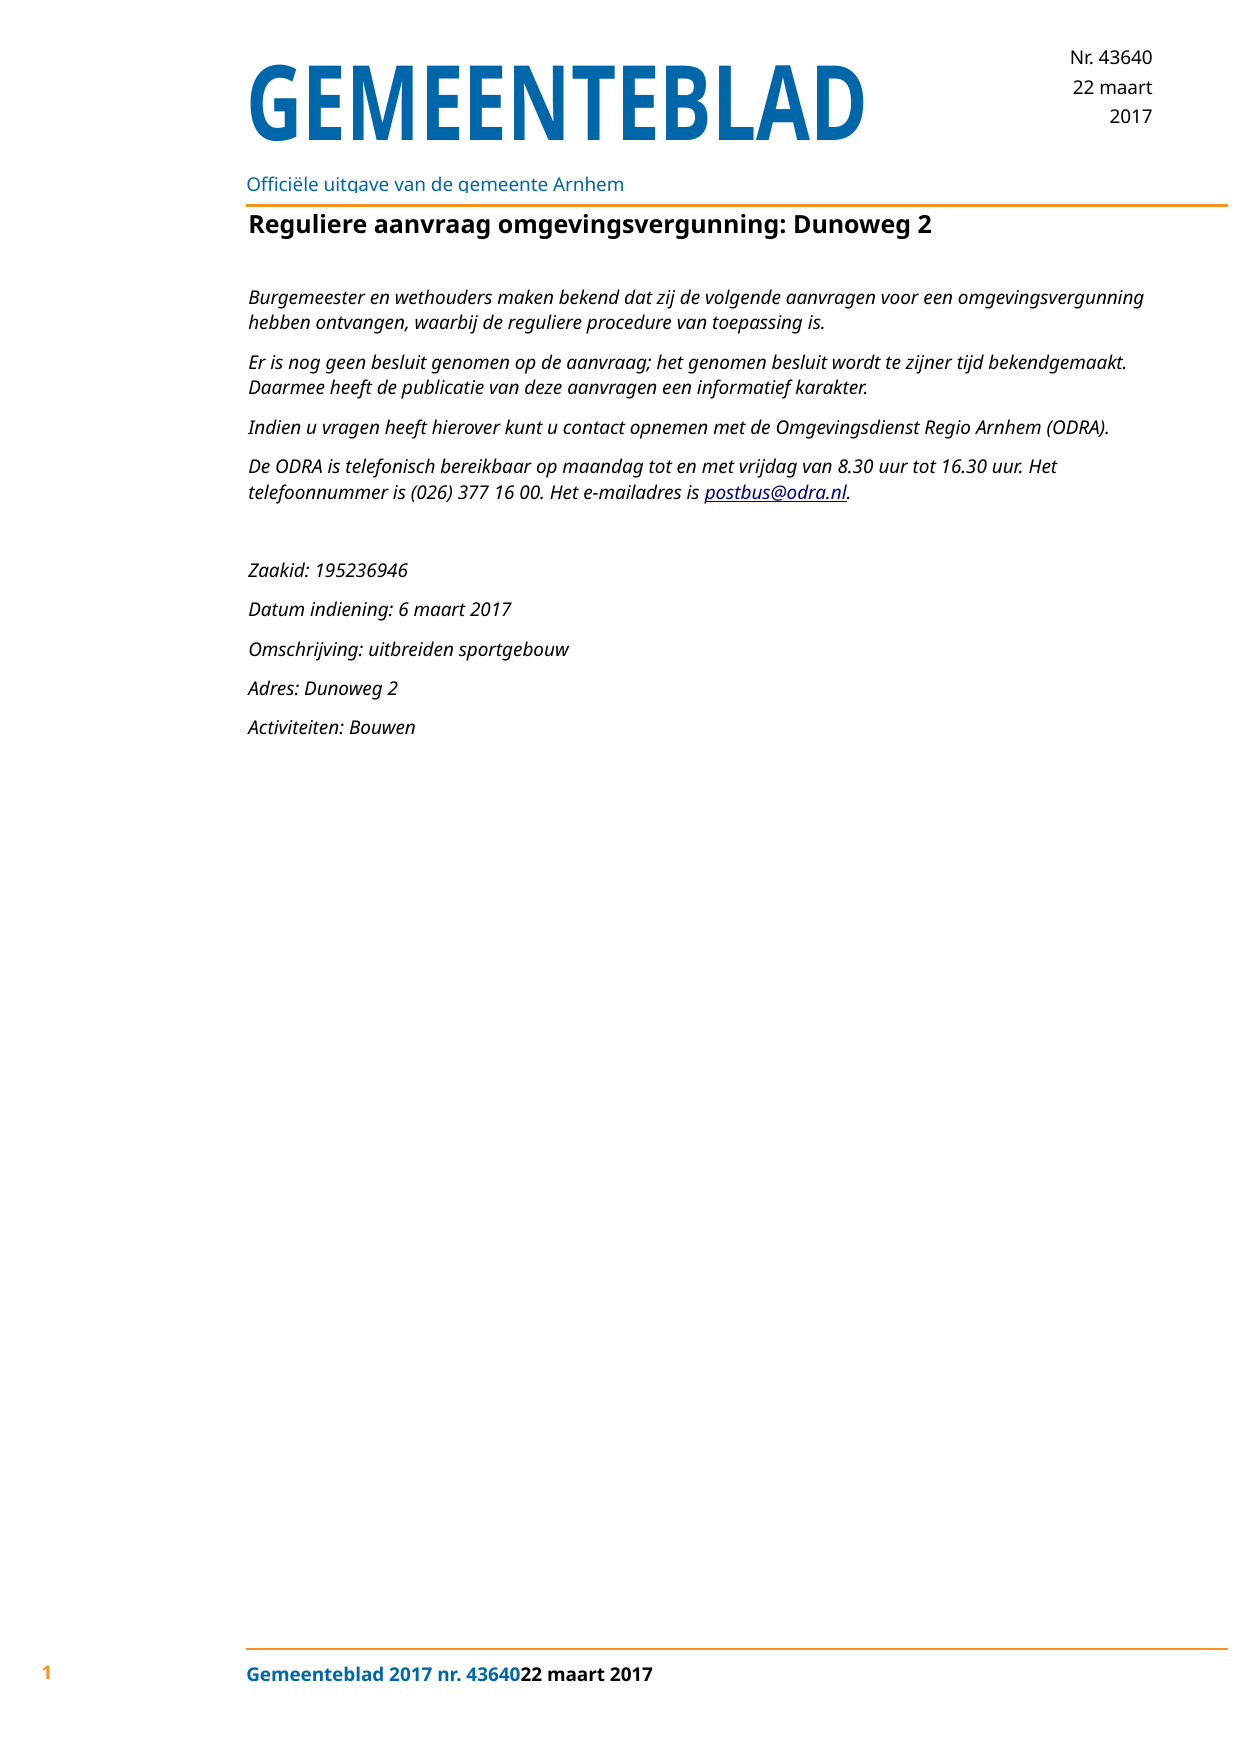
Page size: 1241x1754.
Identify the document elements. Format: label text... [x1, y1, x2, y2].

text Er is nog geen besluit genomen op de aanvraag; het genomen besluit wordt te zijner tijd bekendgemaakt. Daarmee heeft de publicatie van deze aanvragen een informatief karakter. [248, 349, 1152, 400]
text Omschrijving: uitbreiden sportgebouw [248, 636, 1152, 662]
text Burgemeester en wethouders maken bekend dat zij de volgende aanvragen voor een omgevingsvergunning hebben ontvangen, waarbij de reguliere procedure van toepassing is. [248, 284, 1152, 335]
text Reguliere aanvraag omgevingsvergunning: Dunoweg 2 [248, 207, 1152, 241]
picture [41, 47, 231, 172]
text De ODRA is telefonisch bereikbaar op maandag tot en met vrijdag van 8.30 uur tot 16.30 uur. Het telefoonnummer is (026) 377 16 00. Het e-mailadres is postbus@odra.nl. [248, 453, 1152, 504]
text Indien u vragen heeft hierover kunt u contact opnemen met de Omgevingsdienst Regio Arnhem (ODRA). [248, 414, 1152, 439]
text Activiteiten: Bouwen [248, 714, 1152, 740]
text Zaakid: 195236946 [248, 557, 1152, 583]
text Adres: Dunoweg 2 [248, 675, 1152, 701]
text Datum indiening: 6 maart 2017 [248, 597, 1152, 622]
